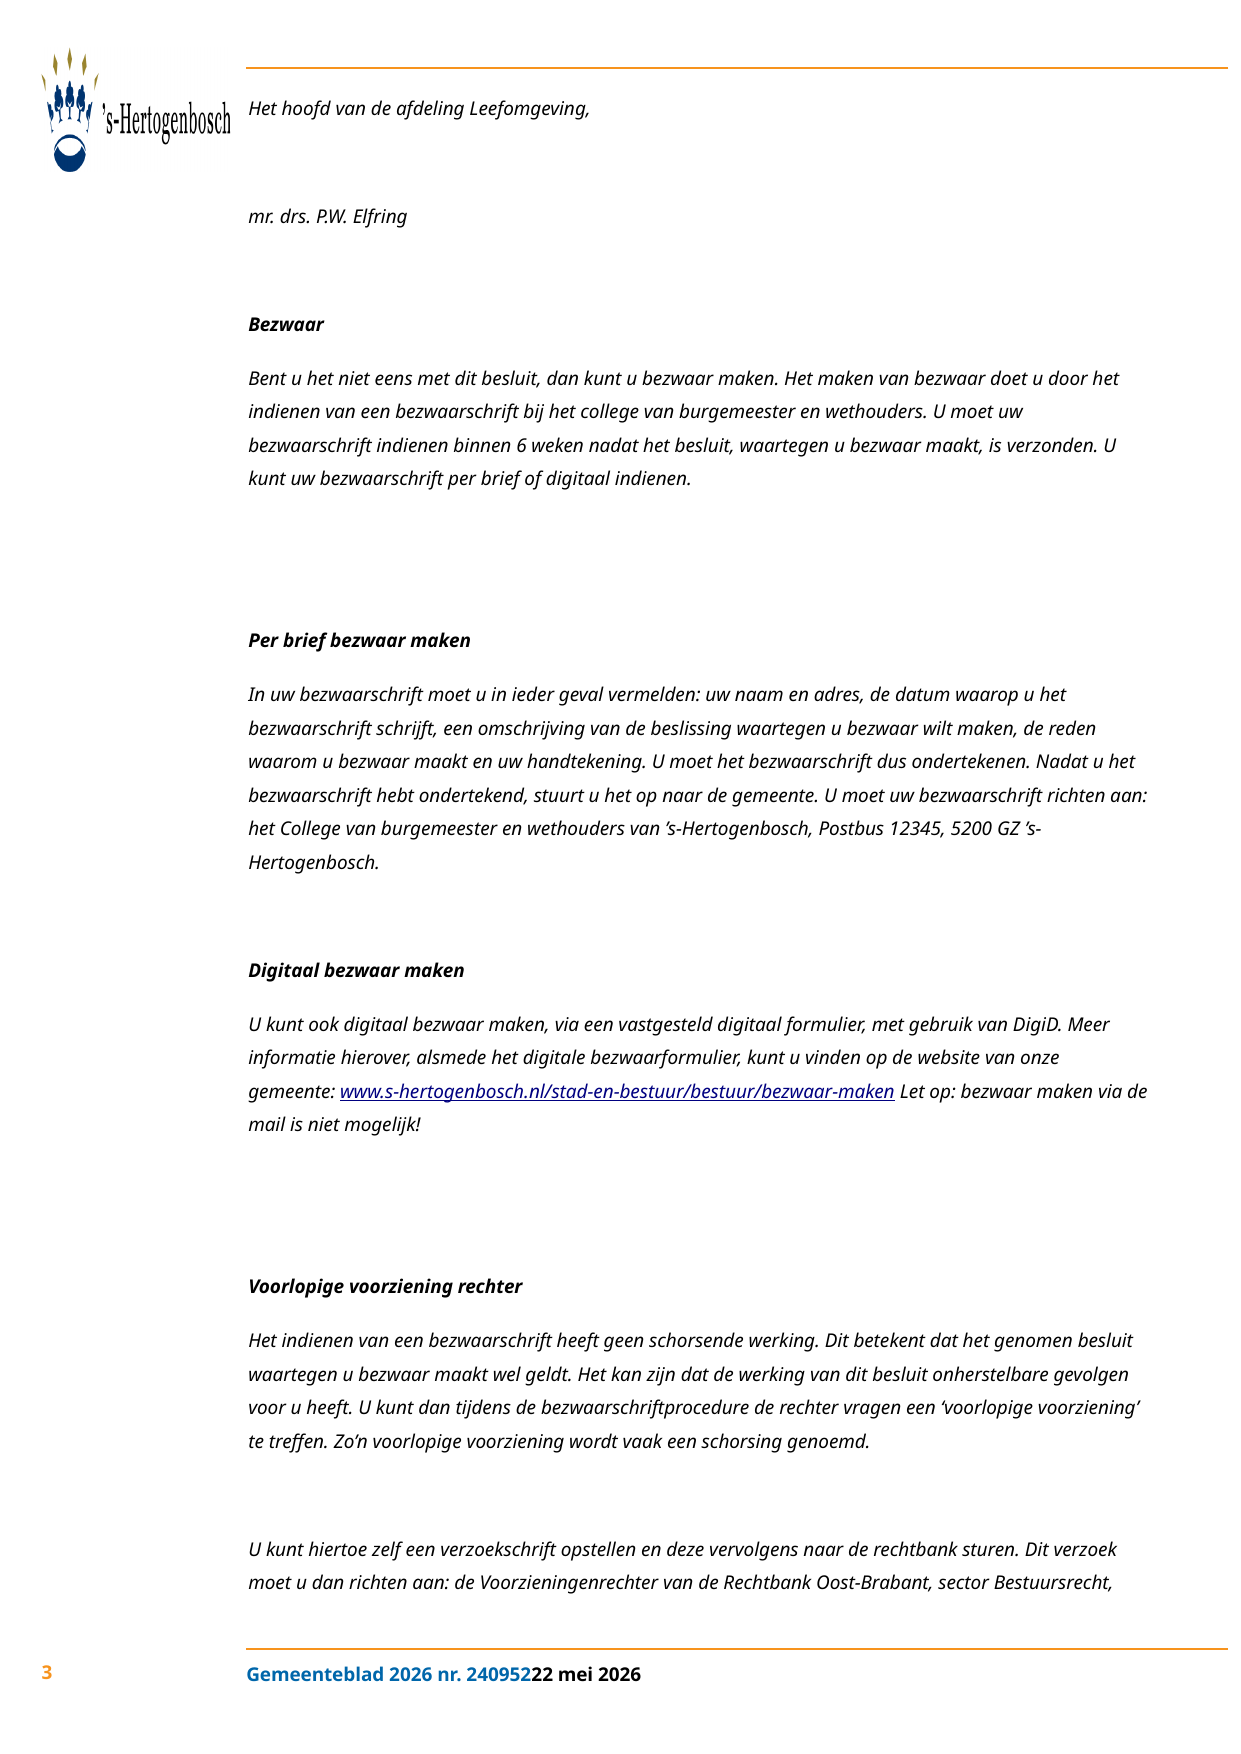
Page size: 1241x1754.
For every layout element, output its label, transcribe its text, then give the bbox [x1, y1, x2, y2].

text Het hoofd van de afdeling Leefomgeving, [248, 95, 1152, 121]
text In uw bezwaarschrift moet u in ieder geval vermelden: uw naam en adres, de datum waarop u het bezwaarschrift schrijft, een omschrijving van de beslissing waartegen u bezwaar wilt maken, de reden waarom u bezwaar maakt en uw handtekening. U moet het bezwaarschrift dus ondertekenen. Nadat u het bezwaarschrift hebt ondertekend, stuurt u het op naar de gemeente. U moet uw bezwaarschrift richten aan: het College van burgemeester en wethouders van ’s-Hertogenbosch, Postbus 12345, 5200 GZ ’s-Hertogenbosch. [248, 682, 1152, 874]
picture [41, 47, 231, 172]
text U kunt ook digitaal bezwaar maken, via een vastgesteld digitaal formulier, met gebruik van DigiD. Meer informatie hierover, alsmede het digitale bezwaarformulier, kunt u vinden op de website van onze gemeente: www.s-hertogenbosch.nl/stad-en-bestuur/bestuur/bezwaar-maken Let op: bezwaar maken via de mail is niet mogelijk! [248, 1011, 1152, 1137]
text Digitaal bezwaar maken [248, 957, 1152, 983]
text mr. drs. P.W. Elfring [248, 203, 1152, 229]
text Bezwaar [248, 311, 1152, 337]
text Het indienen van een bezwaarschrift heeft geen schorsende werking. Dit betekent dat het genomen besluit waartegen u bezwaar maakt wel geldt. Het kan zijn dat de werking van dit besluit onherstelbare gevolgen voor u heeft. U kunt dan tijdens de bezwaarschriftprocedure de rechter vragen een ‘voorlopige voorziening’ te treffen. Zo’n voorlopige voorziening wordt vaak een schorsing genoemd. [248, 1328, 1152, 1454]
text U kunt hiertoe zelf een verzoekschrift opstellen en deze vervolgens naar de rechtbank sturen. Dit verzoek moet u dan richten aan: de Voorzieningenrechter van de Rechtbank Oost-Brabant, sector Bestuursrecht, [248, 1536, 1152, 1595]
text Voorlopige voorziening rechter [248, 1273, 1152, 1299]
text Bent u het niet eens met dit besluit, dan kunt u bezwaar maken. Het maken van bezwaar doet u door het indienen van een bezwaarschrift bij het college van burgemeester en wethouders. U moet uw bezwaarschrift indienen binnen 6 weken nadat het besluit, waartegen u bezwaar maakt, is verzonden. U kunt uw bezwaarschrift per brief of digitaal indienen. [248, 365, 1152, 491]
text Per brief bezwaar maken [248, 628, 1152, 653]
